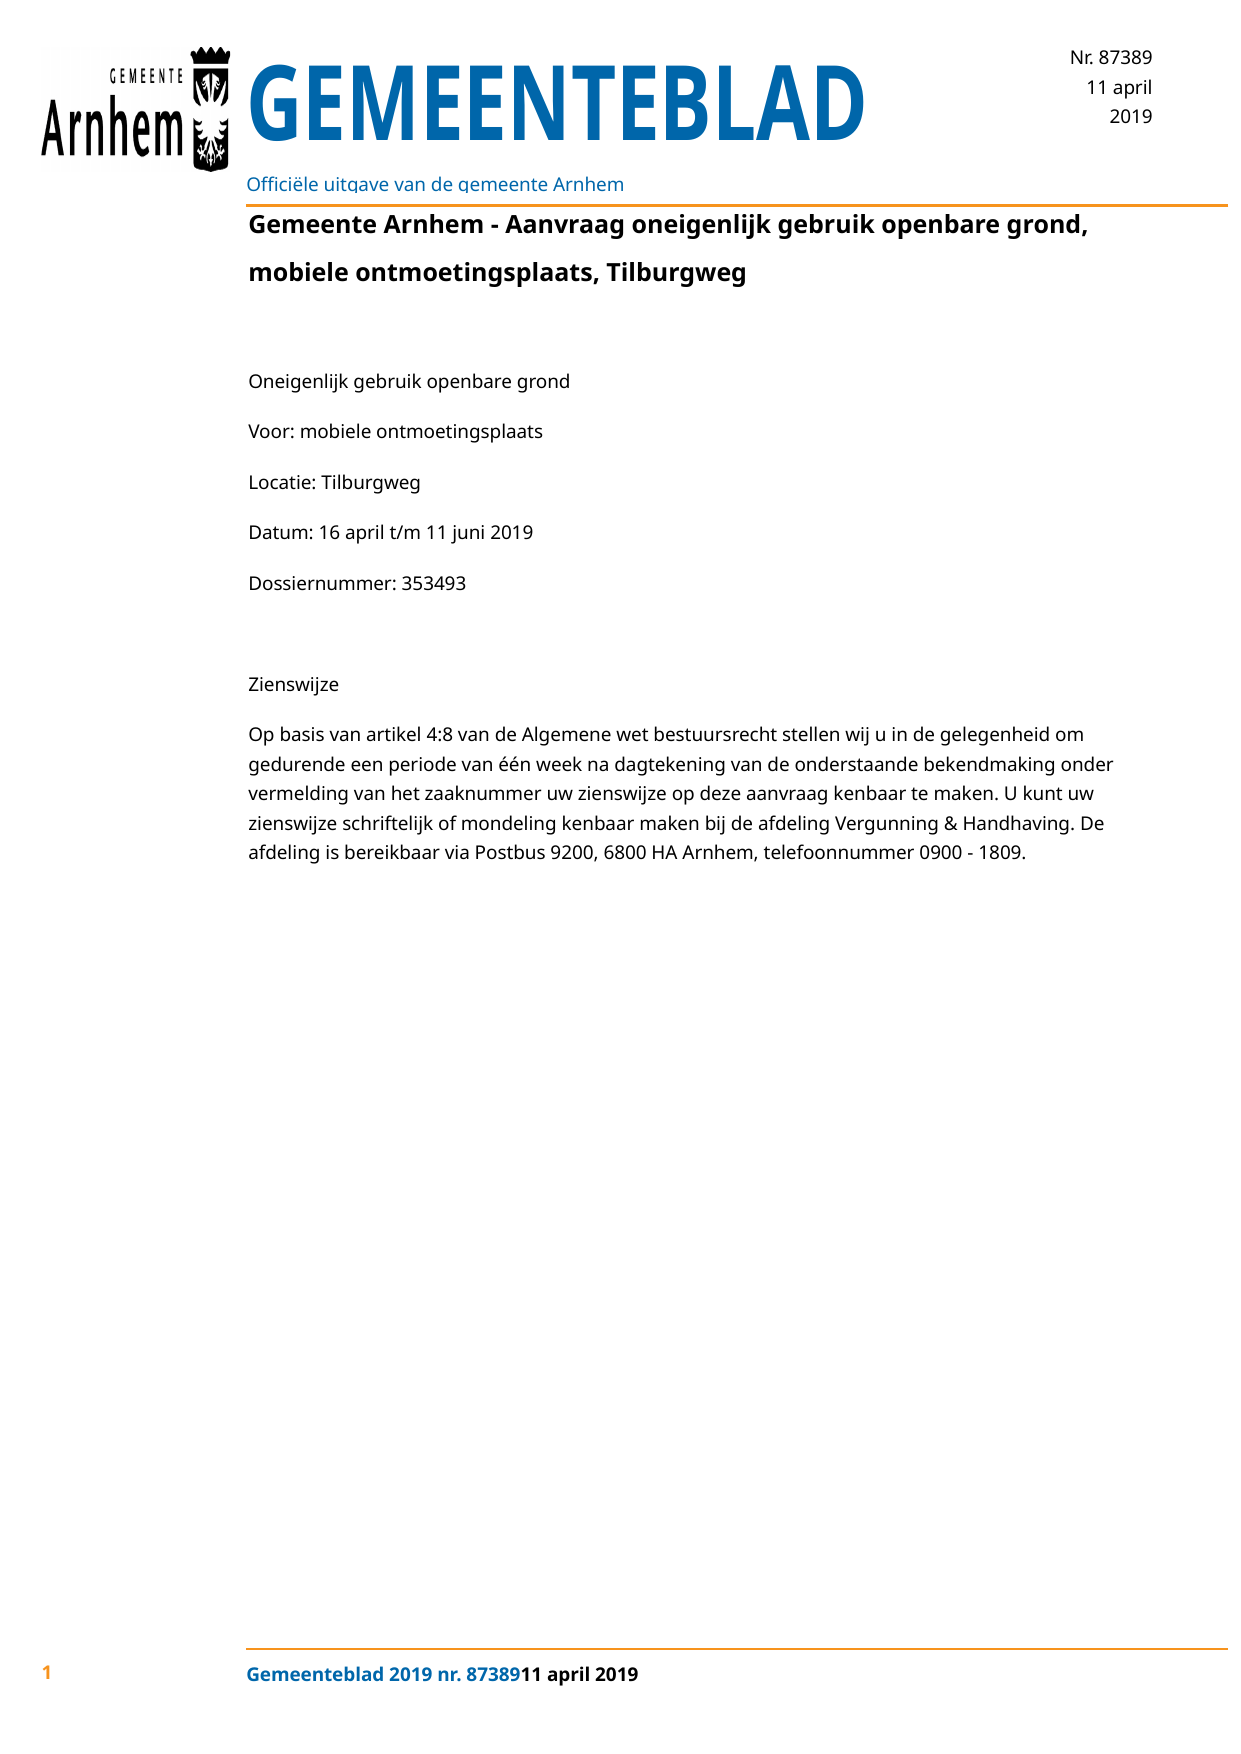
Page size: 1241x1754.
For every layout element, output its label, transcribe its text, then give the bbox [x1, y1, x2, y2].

text Oneigenlijk gebruik openbare grond [248, 368, 1152, 394]
text Zienswijze [248, 671, 1152, 697]
text Gemeente Arnhem - Aanvraag oneigenlijk gebruik openbare grond, mobiele ontmoetingsplaats, Tilburgweg [248, 207, 1152, 288]
text Locatie: Tilburgweg [248, 469, 1152, 495]
text Voor: mobiele ontmoetingsplaats [248, 419, 1152, 444]
text Dossiernummer: 353493 [248, 570, 1152, 596]
text Op basis van artikel 4:8 van de Algemene wet bestuursrecht stellen wij u in de gelegenheid om gedurende een periode van één week na dagtekening van de onderstaande bekendmaking onder vermelding van het zaaknummer uw zienswijze op deze aanvraag kenbaar te maken. U kunt uw zienswijze schriftelijk of mondeling kenbaar maken bij de afdeling Vergunning & Handhaving. De afdeling is bereikbaar via Postbus 9200, 6800 HA Arnhem, telefoonnummer 0900 - 1809. [248, 721, 1152, 865]
text Datum: 16 april t/m 11 juni 2019 [248, 519, 1152, 545]
picture [41, 47, 231, 172]
